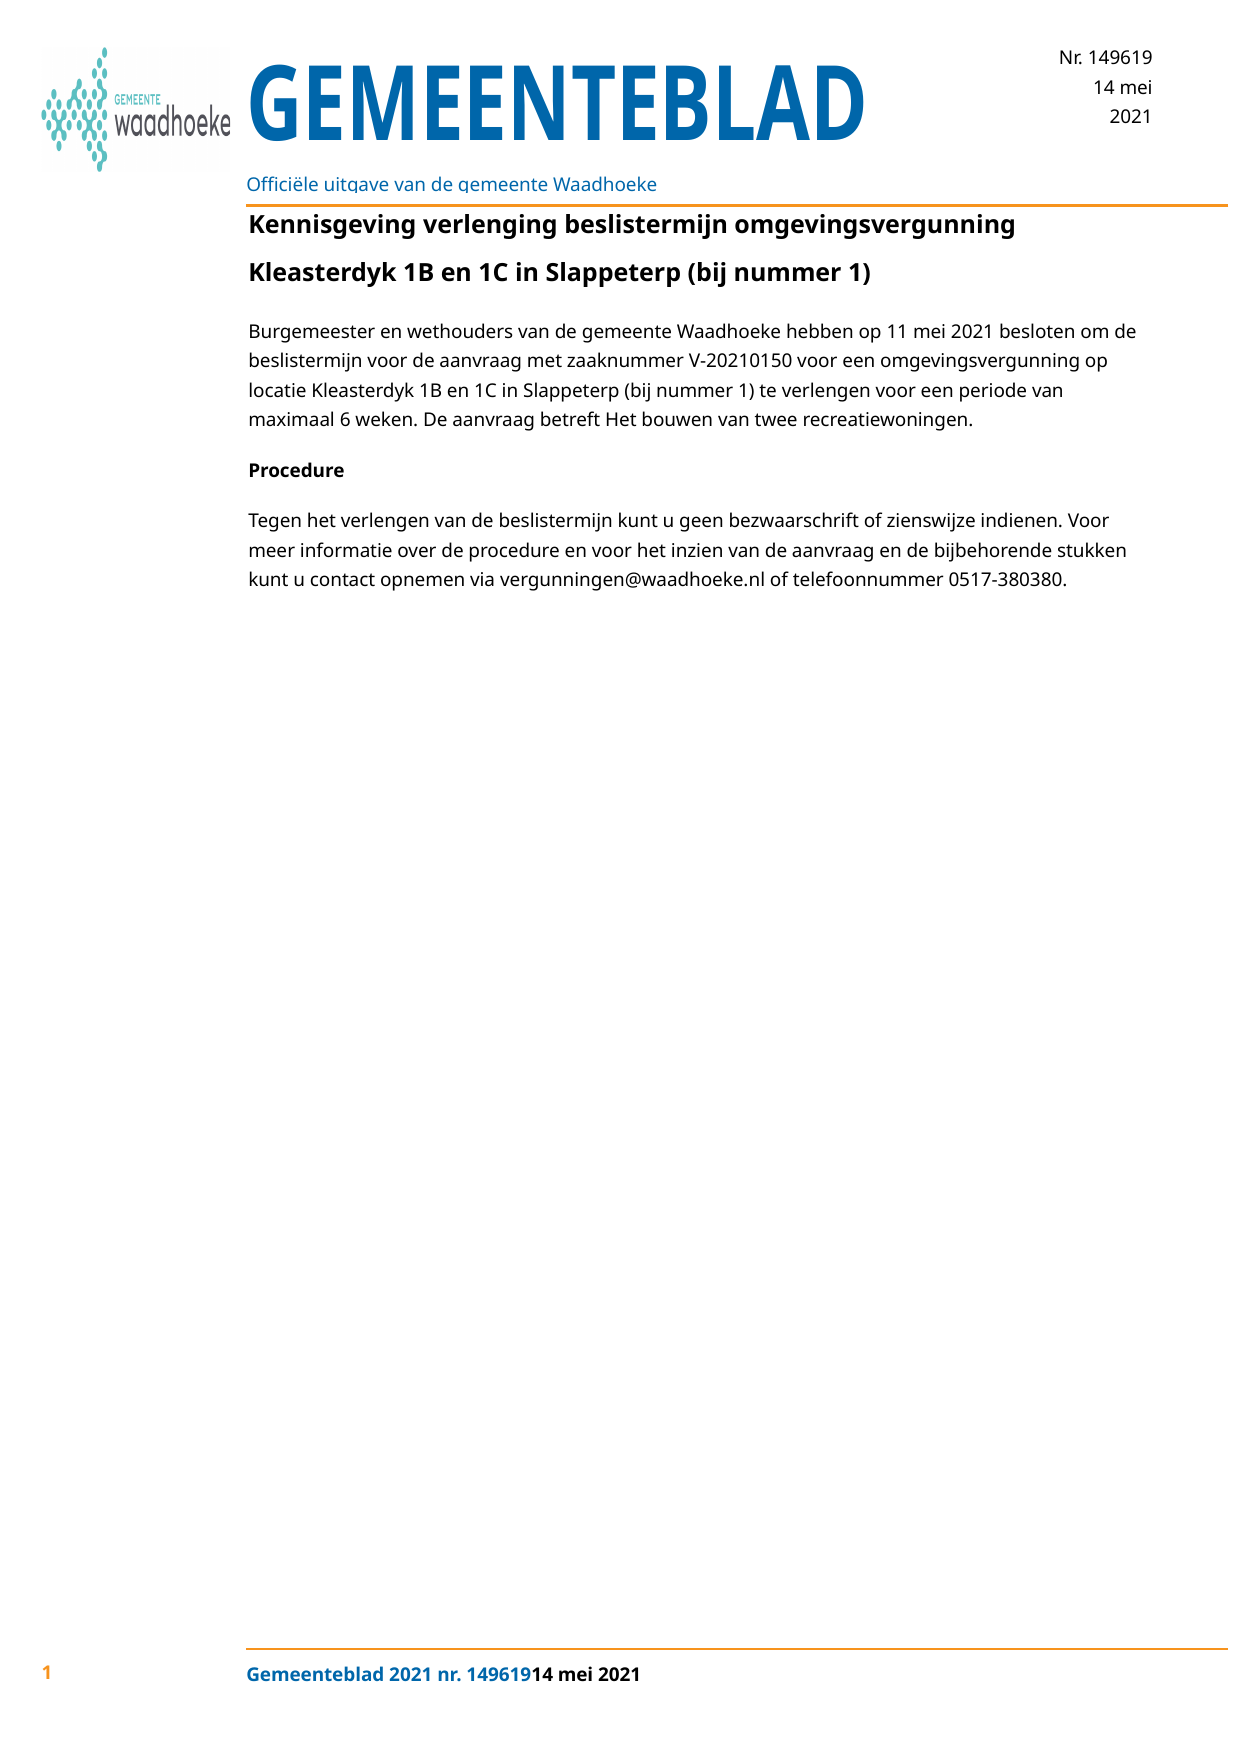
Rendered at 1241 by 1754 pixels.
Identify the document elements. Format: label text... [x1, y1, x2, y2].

text Kennisgeving verlenging beslistermijn omgevingsvergunning Kleasterdyk 1B en 1C in Slappeterp (bij nummer 1) [248, 207, 1152, 288]
text Procedure [248, 457, 1152, 483]
picture [41, 47, 231, 172]
text Burgemeester en wethouders van de gemeente Waadhoeke hebben op 11 mei 2021 besloten om de beslistermijn voor de aanvraag met zaaknummer V-20210150 voor een omgevingsvergunning op locatie Kleasterdyk 1B en 1C in Slappeterp (bij nummer 1) te verlengen voor een periode van maximaal 6 weken. De aanvraag betreft Het bouwen van twee recreatiewoningen. [248, 318, 1152, 432]
text Tegen het verlengen van de beslistermijn kunt u geen bezwaarschrift of zienswijze indienen. Voor meer informatie over de procedure en voor het inzien van de aanvraag en de bijbehorende stukken kunt u contact opnemen via vergunningen@waadhoeke.nl of telefoonnummer 0517-380380. [248, 507, 1152, 592]
